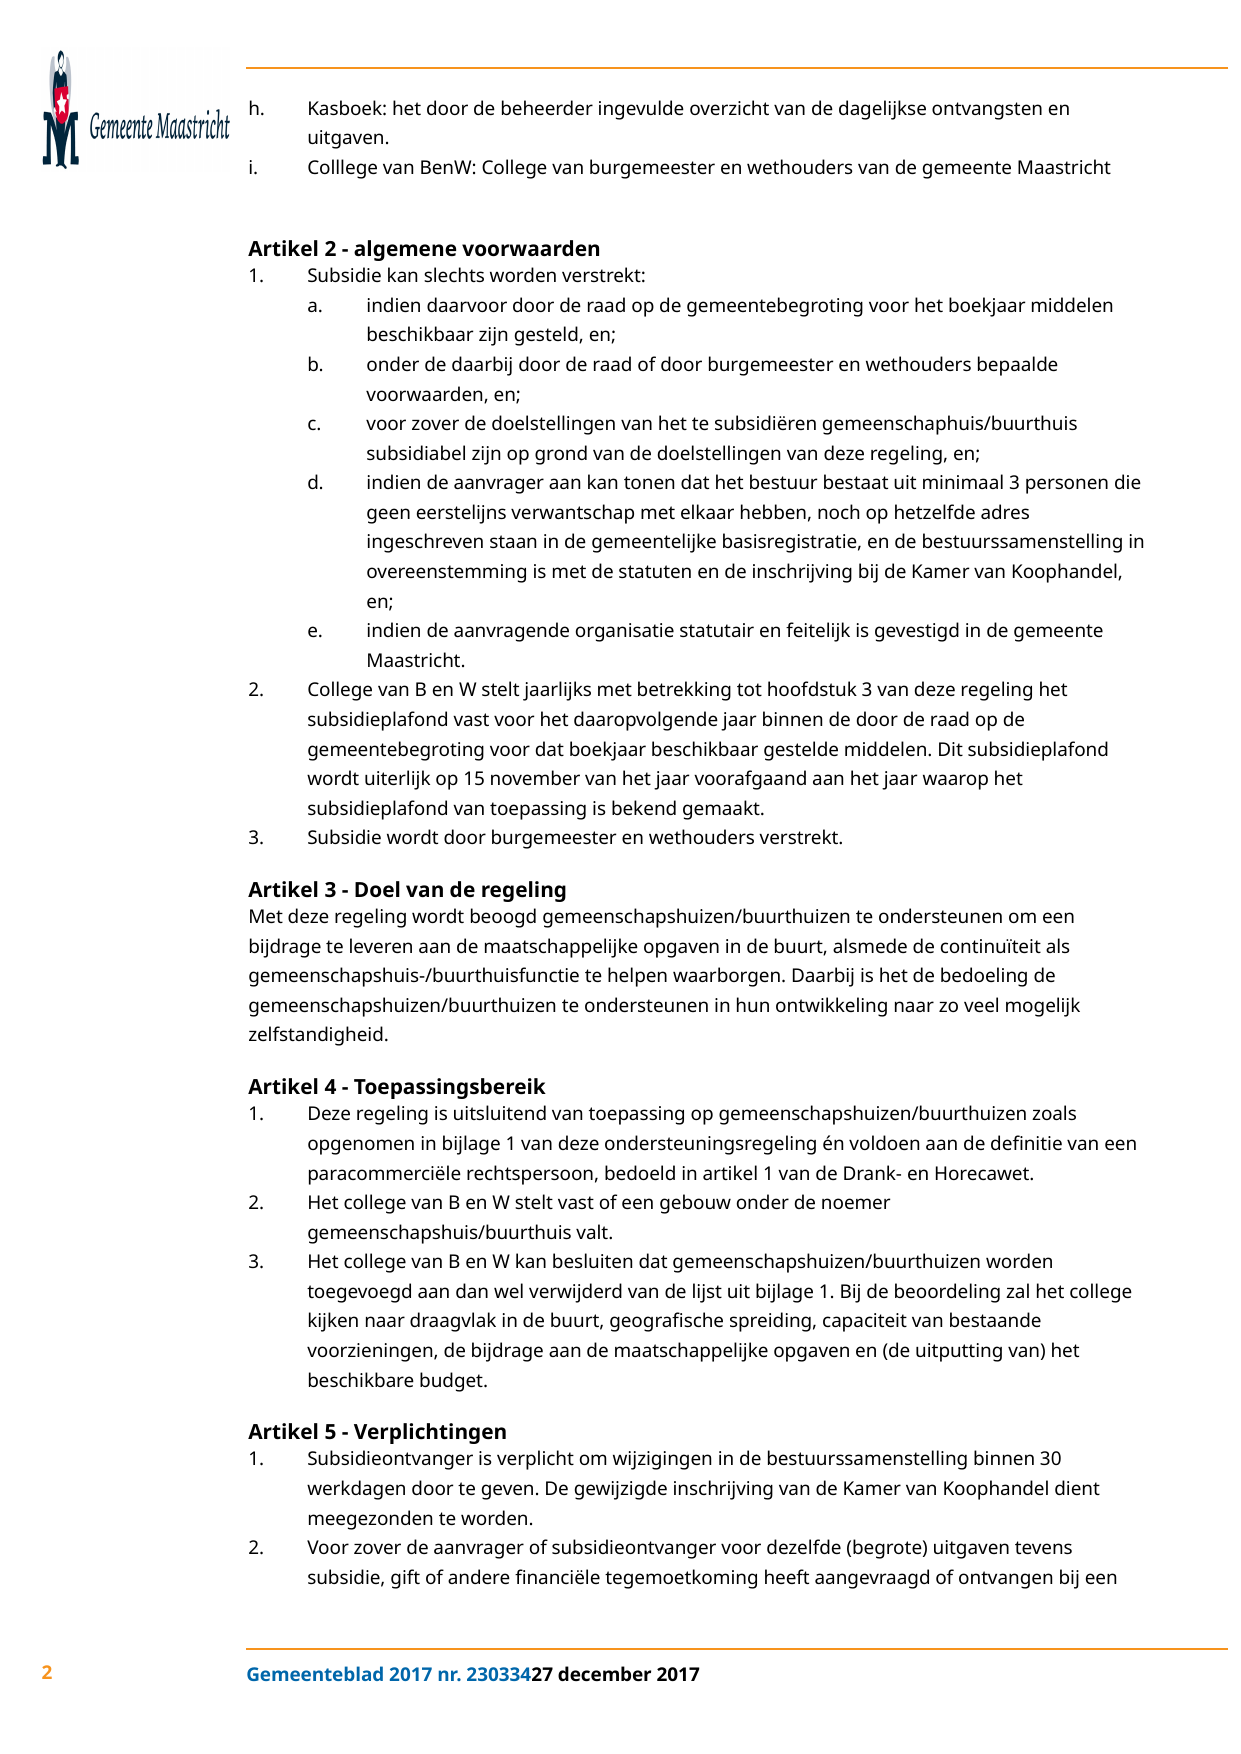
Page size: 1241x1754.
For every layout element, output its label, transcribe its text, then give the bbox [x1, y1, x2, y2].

list Voor zover de aanvrager of subsidieontvanger voor dezelfde (begrote) uitgaven tevens subsidie, gift of andere financiële tegemoetkoming heeft aangevraagd of ontvangen bij een [248, 1534, 1152, 1590]
list onder de daarbij door de raad of door burgemeester en wethouders bepaalde voorwaarden, en; [307, 351, 1152, 406]
list Subsidieontvanger is verplicht om wijzigingen in de bestuurssamenstelling binnen 30 werkdagen door te geven. De gewijzigde inschrijving van de Kamer van Koophandel dient meegezonden te worden. [248, 1446, 1152, 1531]
list voor zover de doelstellingen van het te subsidiëren gemeenschaphuis/buurthuis subsidiabel zijn op grond van de doelstellingen van deze regeling, en; [307, 410, 1152, 466]
list Subsidie kan slechts worden verstrekt: [248, 262, 1152, 288]
list Kasboek: het door de beheerder ingevulde overzicht van de dagelijkse ontvangsten en uitgaven. [248, 95, 1152, 150]
list Het college van B en W kan besluiten dat gemeenschapshuizen/buurthuizen worden toegevoegd aan dan wel verwijderd van de lijst uit bijlage 1. Bij de beoordeling zal het college kijken naar draagvlak in de buurt, geografische spreiding, capaciteit van bestaande voorzieningen, de bijdrage aan de maatschappelijke opgaven en (de uitputting van) het beschikbare budget. [248, 1248, 1152, 1392]
text Artikel 4 - Toepassingsbereik [248, 1072, 1152, 1101]
list indien de aanvragende organisatie statutair en feitelijk is gevestigd in de gemeente Maastricht. [307, 617, 1152, 673]
list Colllege van BenW: College van burgemeester en wethouders van de gemeente Maastricht [248, 154, 1152, 180]
text Artikel 3 - Doel van de regeling [248, 875, 1152, 903]
list Het college van B en W stelt vast of een gebouw onder de noemer gemeenschapshuis/buurthuis valt. [248, 1189, 1152, 1244]
list College van B en W stelt jaarlijks met betrekking tot hoofdstuk 3 van deze regeling het subsidieplafond vast voor het daaropvolgende jaar binnen de door de raad op de gemeentebegroting voor dat boekjaar beschikbaar gestelde middelen. Dit subsidieplafond wordt uiterlijk op 15 november van het jaar voorafgaand aan het jaar waarop het subsidieplafond van toepassing is bekend gemaakt. [248, 677, 1152, 821]
list Deze regeling is uitsluitend van toepassing op gemeenschapshuizen/buurthuizen zoals opgenomen in bijlage 1 van deze ondersteuningsregeling én voldoen aan de definitie van een paracommerciële rechtspersoon, bedoeld in artikel 1 van de Drank- en Horecawet. [248, 1101, 1152, 1185]
list indien de aanvrager aan kan tonen dat het bestuur bestaat uit minimaal 3 personen die geen eerstelijns verwantschap met elkaar hebben, noch op hetzelfde adres ingeschreven staan in de gemeentelijke basisregistratie, en de bestuurssamenstelling in overeenstemming is met de statuten en de inschrijving bij de Kamer van Koophandel, en; [307, 469, 1152, 613]
list indien daarvoor door de raad op de gemeentebegroting voor het boekjaar middelen beschikbaar zijn gesteld, en; [307, 292, 1152, 347]
text Met deze regeling wordt beoogd gemeenschapshuizen/buurthuizen te ondersteunen om een bijdrage te leveren aan de maatschappelijke opgaven in de buurt, alsmede de continuïteit als gemeenschapshuis-/buurthuisfunctie te helpen waarborgen. Daarbij is het de bedoeling de gemeenschapshuizen/buurthuizen te ondersteunen in hun ontwikkeling naar zo veel mogelijk zelfstandigheid. [248, 903, 1152, 1047]
list Subsidie wordt door burgemeester en wethouders verstrekt. [248, 824, 1152, 850]
text Artikel 5 - Verplichtingen [248, 1417, 1152, 1446]
picture [41, 47, 231, 172]
text Artikel 2 - algemene voorwaarden [248, 234, 1152, 262]
